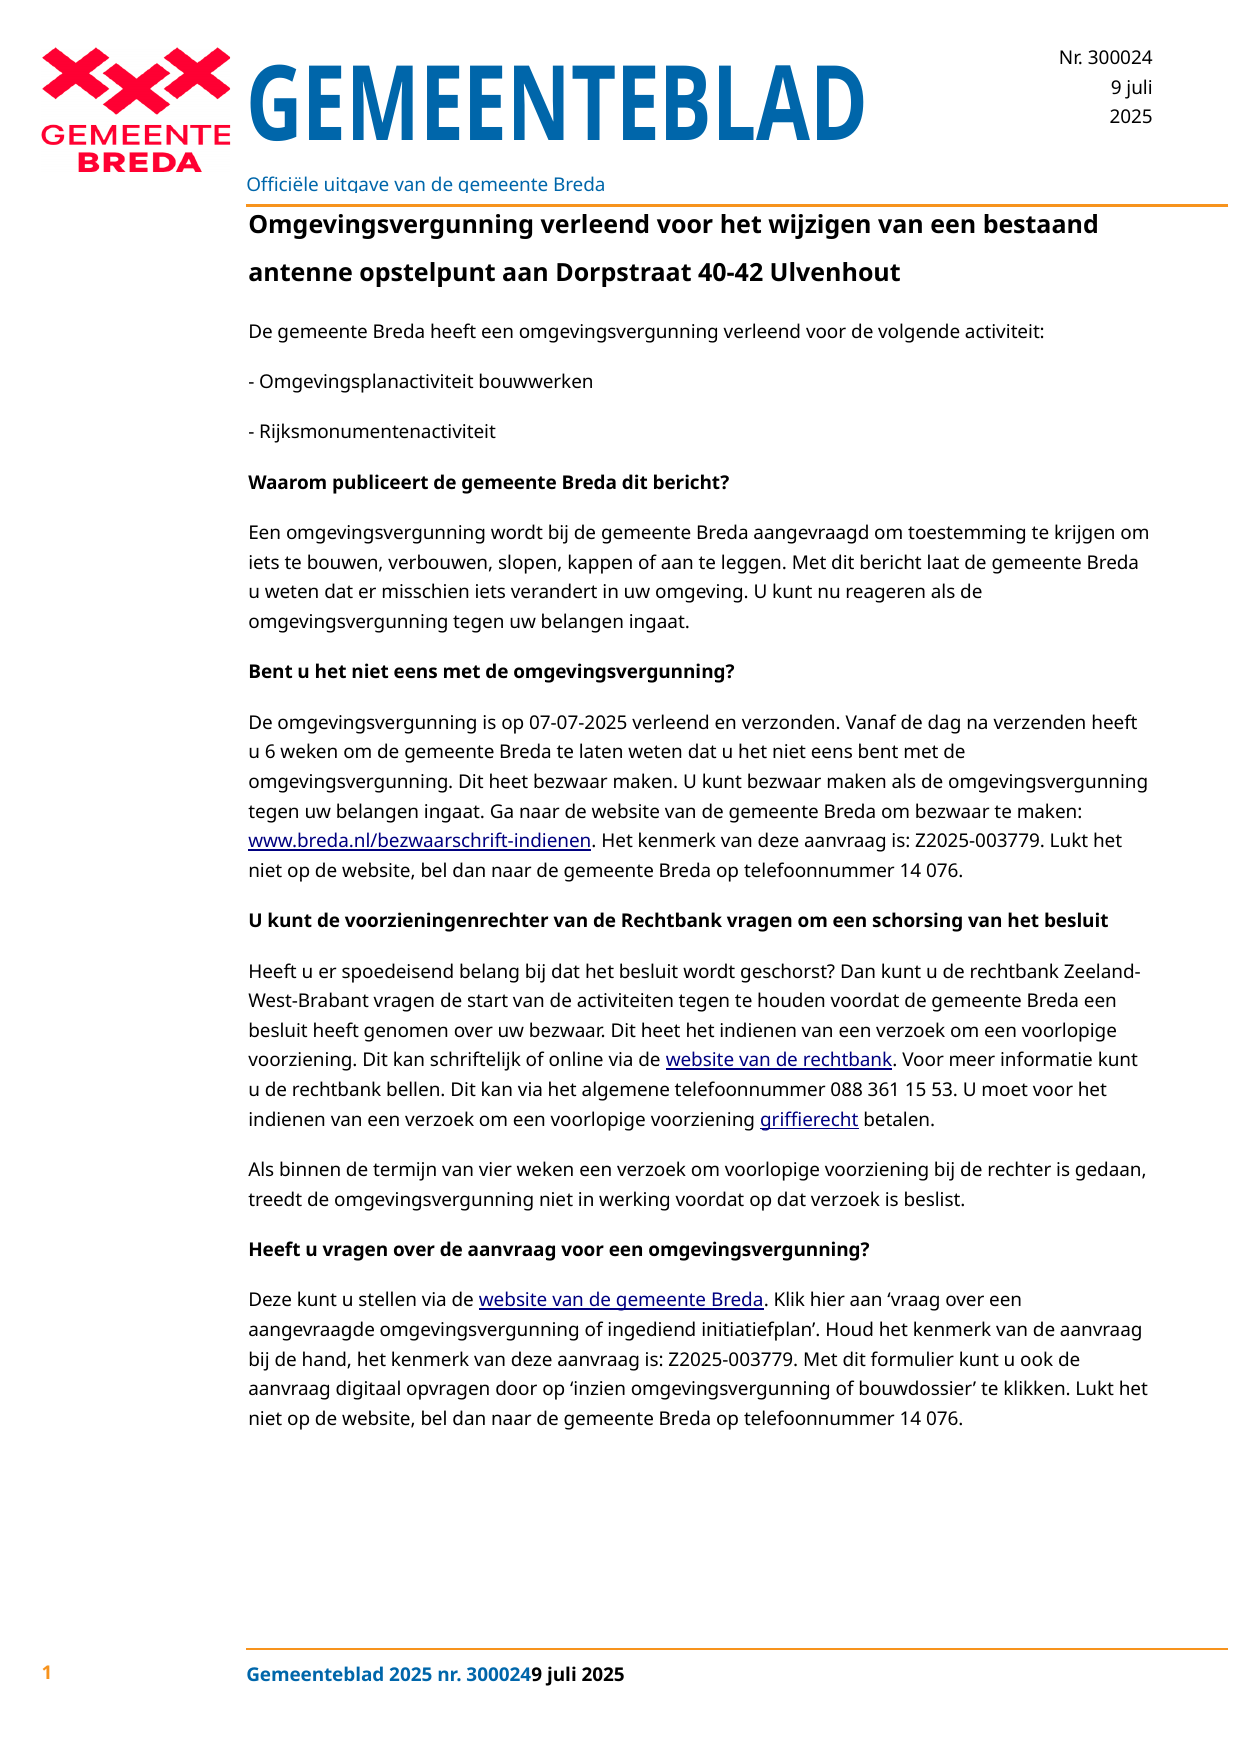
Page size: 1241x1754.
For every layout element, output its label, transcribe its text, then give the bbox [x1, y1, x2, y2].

picture [41, 47, 231, 172]
text Heeft u er spoedeisend belang bij dat het besluit wordt geschorst? Dan kunt u de rechtbank Zeeland-West-Brabant vragen de start van de activiteiten tegen te houden voordat de gemeente Breda een besluit heeft genomen over uw bezwaar. Dit heet het indienen van een verzoek om een voorlopige voorziening. Dit kan schriftelijk of online via de website van de rechtbank. Voor meer informatie kunt u de rechtbank bellen. Dit kan via het algemene telefoonnummer 088 361 15 53. U moet voor het indienen van een verzoek om een voorlopige voorziening griffierecht betalen. [248, 958, 1152, 1132]
text Een omgevingsvergunning wordt bij de gemeente Breda aangevraagd om toestemming te krijgen om iets te bouwen, verbouwen, slopen, kappen of aan te leggen. Met dit bericht laat de gemeente Breda u weten dat er misschien iets verandert in uw omgeving. U kunt nu reageren als de omgevingsvergunning tegen uw belangen ingaat. [248, 519, 1152, 634]
text Deze kunt u stellen via de website van de gemeente Breda. Klik hier aan ‘vraag over een aangevraagde omgevingsvergunning of ingediend initiatiefplan’. Houd het kenmerk van de aanvraag bij de hand, het kenmerk van deze aanvraag is: Z2025-003779. Met dit formulier kunt u ook de aanvraag digitaal opvragen door op ‘inzien omgevingsvergunning of bouwdossier’ te klikken. Lukt het niet op de website, bel dan naar de gemeente Breda op telefoonnummer 14 076. [248, 1287, 1152, 1431]
text - Omgevingsplanactiviteit bouwwerken [248, 368, 1152, 394]
text U kunt de voorzieningenrechter van de Rechtbank vragen om een schorsing van het besluit [248, 907, 1152, 933]
text Bent u het niet eens met de omgevingsvergunning? [248, 659, 1152, 684]
text De gemeente Breda heeft een omgevingsvergunning verleend voor de volgende activiteit: [248, 318, 1152, 344]
text Heeft u vragen over de aanvraag voor een omgevingsvergunning? [248, 1236, 1152, 1262]
text Waarom publiceert de gemeente Breda dit bericht? [248, 469, 1152, 495]
text De omgevingsvergunning is op 07-07-2025 verleend en verzonden. Vanaf de dag na verzenden heeft u 6 weken om de gemeente Breda te laten weten dat u het niet eens bent met de omgevingsvergunning. Dit heet bezwaar maken. U kunt bezwaar maken als de omgevingsvergunning tegen uw belangen ingaat. Ga naar de website van de gemeente Breda om bezwaar te maken: www.breda.nl/bezwaarschrift-indienen. Het kenmerk van deze aanvraag is: Z2025-003779. Lukt het niet op de website, bel dan naar de gemeente Breda op telefoonnummer 14 076. [248, 709, 1152, 883]
text Omgevingsvergunning verleend voor het wijzigen van een bestaand antenne opstelpunt aan Dorpstraat 40-42 Ulvenhout [248, 207, 1152, 288]
text Als binnen de termijn van vier weken een verzoek om voorlopige voorziening bij de rechter is gedaan, treedt de omgevingsvergunning niet in werking voordat op dat verzoek is beslist. [248, 1156, 1152, 1212]
text - Rijksmonumentenactiviteit [248, 419, 1152, 444]
